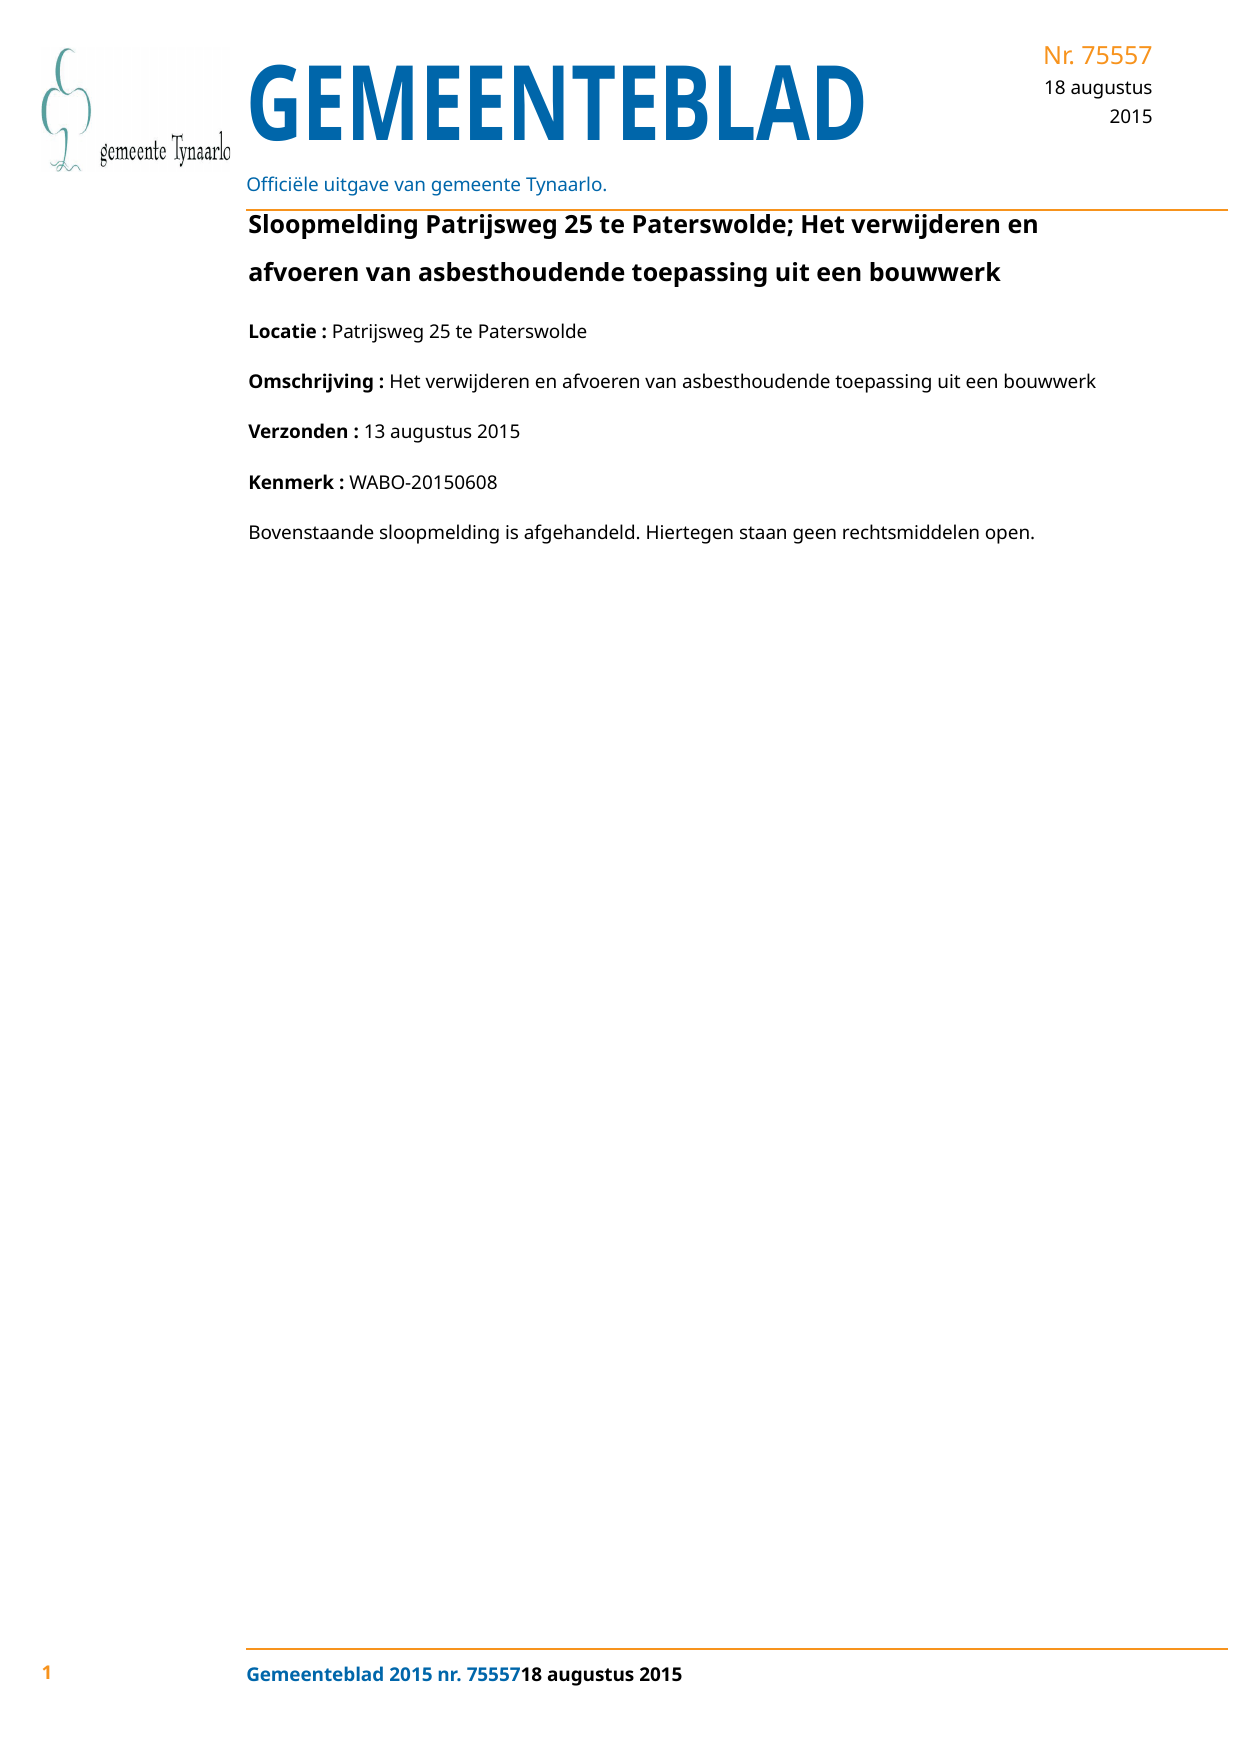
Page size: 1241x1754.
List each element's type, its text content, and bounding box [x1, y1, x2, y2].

text Bovenstaande sloopmelding is afgehandeld. Hiertegen staan geen rechtsmiddelen open. [248, 519, 1152, 545]
text Locatie : Patrijsweg 25 te Paterswolde [248, 318, 1152, 344]
text Omschrijving : Het verwijderen en afvoeren van asbesthoudende toepassing uit een bouwwerk [248, 368, 1152, 394]
text Verzonden : 13 augustus 2015 [248, 419, 1152, 444]
text Kenmerk : WABO-20150608 [248, 469, 1152, 495]
picture [41, 47, 231, 172]
text Sloopmelding Patrijsweg 25 te Paterswolde; Het verwijderen en afvoeren van asbesthoudende toepassing uit een bouwwerk [248, 211, 1152, 288]
